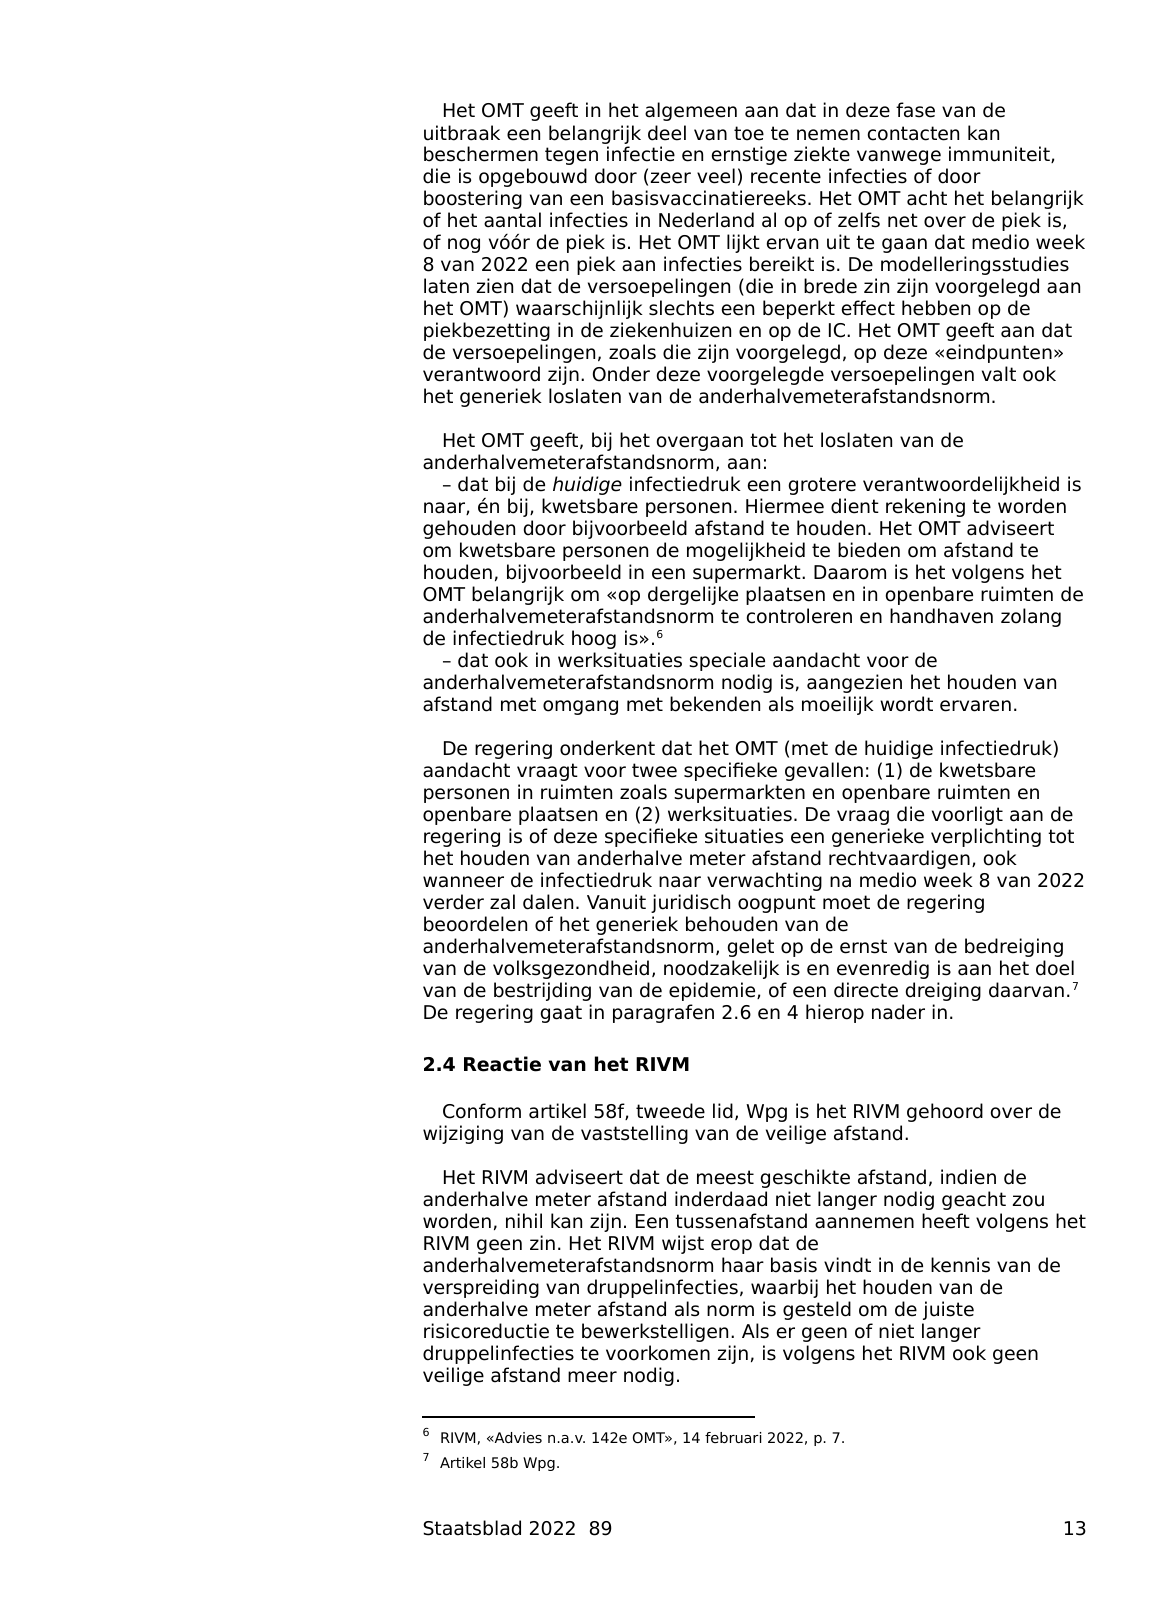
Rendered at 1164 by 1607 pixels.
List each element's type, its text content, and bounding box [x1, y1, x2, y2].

text – dat ook in werksituaties speciale aandacht voor de anderhalvemeterafstandsnorm nodig is, aangezien het houden van afstand met omgang met bekenden als moeilijk wordt ervaren. [422, 650, 1087, 716]
text Het OMT geeft, bij het overgaan tot het loslaten van de anderhalvemeterafstandsnorm, aan: [422, 430, 1087, 474]
subtitle 2.4 Reactie van het RIVM [422, 1054, 1087, 1076]
text Artikel 58b Wpg. [422, 1451, 1087, 1473]
text De regering onderkent dat het OMT (met de huidige infectiedruk) aandacht vraagt voor twee specifieke gevallen: (1) de kwetsbare personen in ruimten zoals supermarkten en openbare ruimten en openbare plaatsen en (2) werksituaties. De vraag die voorligt aan de regering is of deze specifieke situaties een generieke verplichting tot het houden van anderhalve meter afstand rechtvaardigen, ook wanneer de infectiedruk naar verwachting na medio week 8 van 2022 verder zal dalen. Vanuit juridisch oogpunt moet de regering beoordelen of het generiek behouden van de anderhalvemeterafstandsnorm, gelet op de ernst van de bedreiging van de volksgezondheid, noodzakelijk is en evenredig is aan het doel van de bestrijding van de epidemie, of een directe dreiging daarvan. De regering gaat in paragrafen 2.6 en 4 hierop nader in. [422, 738, 1087, 1024]
text Het RIVM adviseert dat de meest geschikte afstand, indien de anderhalve meter afstand inderdaad niet langer nodig geacht zou worden, nihil kan zijn. Een tussenafstand aannemen heeft volgens het RIVM geen zin. Het RIVM wijst erop dat de anderhalvemeterafstandsnorm haar basis vindt in de kennis van de verspreiding van druppelinfecties, waarbij het houden van de anderhalve meter afstand als norm is gesteld om de juiste risicoreductie te bewerkstelligen. Als er geen of niet langer druppelinfecties te voorkomen zijn, is volgens het RIVM ook geen veilige afstand meer nodig. [422, 1167, 1087, 1387]
text Het OMT geeft in het algemeen aan dat in deze fase van de uitbraak een belangrijk deel van toe te nemen contacten kan beschermen tegen infectie en ernstige ziekte vanwege immuniteit, die is opgebouwd door (zeer veel) recente infecties of door boostering van een basisvaccinatiereeks. Het OMT acht het belangrijk of het aantal infecties in Nederland al op of zelfs net over de piek is, of nog vóór de piek is. Het OMT lijkt ervan uit te gaan dat medio week 8 van 2022 een piek aan infecties bereikt is. De modelleringsstudies laten zien dat de versoepelingen (die in brede zin zijn voorgelegd aan het OMT) waarschijnlijk slechts een beperkt effect hebben op de piekbezetting in de ziekenhuizen en op de IC. Het OMT geeft aan dat de versoepelingen, zoals die zijn voorgelegd, op deze «eindpunten» verantwoord zijn. Onder deze voorgelegde versoepelingen valt ook het generiek loslaten van de anderhalvemeterafstandsnorm. [422, 100, 1087, 408]
text RIVM, «Advies n.a.v. 142e OMT», 14 februari 2022, p. 7. [422, 1426, 1087, 1448]
text – dat bij de huidige infectiedruk een grotere verantwoordelijkheid is naar, én bij, kwetsbare personen. Hiermee dient rekening te worden gehouden door bijvoorbeeld afstand te houden. Het OMT adviseert om kwetsbare personen de mogelijkheid te bieden om afstand te houden, bijvoorbeeld in een supermarkt. Daarom is het volgens het OMT belangrijk om «op dergelijke plaatsen en in openbare ruimten de anderhalvemeterafstandsnorm te controleren en handhaven zolang de infectiedruk hoog is». [422, 474, 1087, 650]
text Conform artikel 58f, tweede lid, Wpg is het RIVM gehoord over de wijziging van de vaststelling van de veilige afstand. [422, 1101, 1087, 1145]
